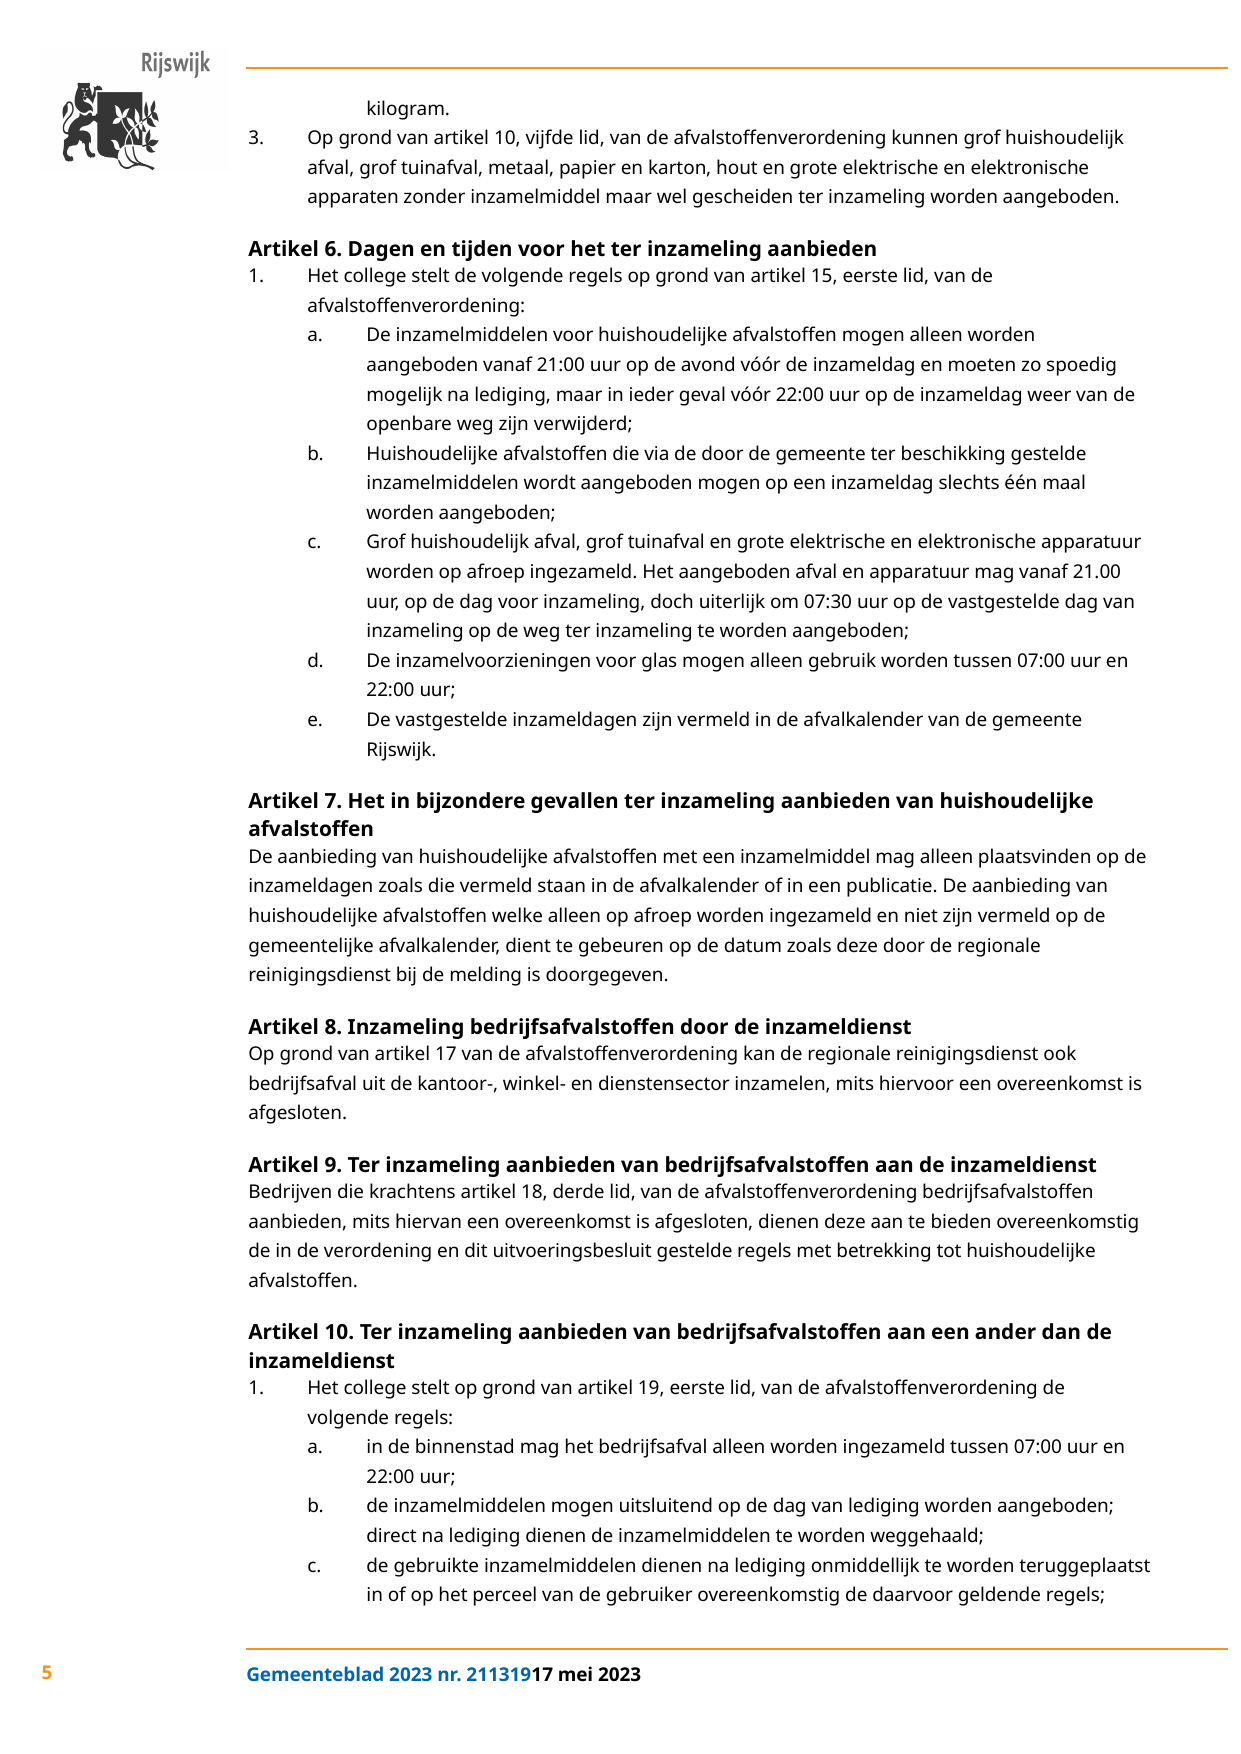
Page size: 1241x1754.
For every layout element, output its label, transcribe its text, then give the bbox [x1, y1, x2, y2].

text Artikel 7. Het in bijzondere gevallen ter inzameling aanbieden van huishoudelijke afvalstoffen [248, 786, 1152, 843]
list Het college stelt de volgende regels op grond van artikel 15, eerste lid, van de afvalstoffenverordening: [248, 262, 1152, 318]
list De inzamelmiddelen voor huishoudelijke afvalstoffen mogen alleen worden aangeboden vanaf 21:00 uur op de avond vóór de inzameldag en moeten zo spoedig mogelijk na lediging, maar in ieder geval vóór 22:00 uur op de inzameldag weer van de openbare weg zijn verwijderd; [307, 322, 1152, 436]
text Artikel 10. Ter inzameling aanbieden van bedrijfsafvalstoffen aan een ander dan de inzameldienst [248, 1317, 1152, 1374]
list de gebruikte inzamelmiddelen dienen na lediging onmiddellijk te worden teruggeplaatst in of op het perceel van de gebruiker overeenkomstig de daarvoor geldende regels; [307, 1552, 1152, 1607]
text Bedrijven die krachtens artikel 18, derde lid, van de afvalstoffenverordening bedrijfsafvalstoffen aanbieden, mits hiervan een overeenkomst is afgesloten, dienen deze aan te bieden overeenkomstig de in de verordening en dit uitvoeringsbesluit gestelde regels met betrekking tot huishoudelijke afvalstoffen. [248, 1178, 1152, 1293]
list Huishoudelijke afvalstoffen die via de door de gemeente ter beschikking gestelde inzamelmiddelen wordt aangeboden mogen op een inzameldag slechts één maal worden aangeboden; [307, 440, 1152, 525]
list Het college stelt op grond van artikel 19, eerste lid, van de afvalstoffenverordening de volgende regels: [248, 1374, 1152, 1429]
list kilogram. [307, 95, 1152, 121]
picture [41, 47, 231, 172]
list de inzamelmiddelen mogen uitsluitend op de dag van lediging worden aangeboden; direct na lediging dienen de inzamelmiddelen te worden weggehaald; [307, 1493, 1152, 1548]
text Artikel 8. Inzameling bedrijfsafvalstoffen door de inzameldienst [248, 1012, 1152, 1040]
list De inzamelvoorzieningen voor glas mogen alleen gebruik worden tussen 07:00 uur en 22:00 uur; [307, 647, 1152, 702]
list Op grond van artikel 10, vijfde lid, van de afvalstoffenverordening kunnen grof huishoudelijk afval, grof tuinafval, metaal, papier en karton, hout en grote elektrische en elektronische apparaten zonder inzamelmiddel maar wel gescheiden ter inzameling worden aangeboden. [248, 124, 1152, 209]
list in de binnenstad mag het bedrijfsafval alleen worden ingezameld tussen 07:00 uur en 22:00 uur; [307, 1433, 1152, 1489]
text Artikel 9. Ter inzameling aanbieden van bedrijfsafvalstoffen aan de inzameldienst [248, 1150, 1152, 1178]
text Artikel 6. Dagen en tijden voor het ter inzameling aanbieden [248, 234, 1152, 262]
list Grof huishoudelijk afval, grof tuinafval en grote elektrische en elektronische apparatuur worden op afroep ingezameld. Het aangeboden afval en apparatuur mag vanaf 21.00 uur, op de dag voor inzameling, doch uiterlijk om 07:30 uur op de vastgestelde dag van inzameling op de weg ter inzameling te worden aangeboden; [307, 529, 1152, 643]
text De aanbieding van huishoudelijke afvalstoffen met een inzamelmiddel mag alleen plaatsvinden op de inzameldagen zoals die vermeld staan in de afvalkalender of in een publicatie. De aanbieding van huishoudelijke afvalstoffen welke alleen op afroep worden ingezameld en niet zijn vermeld op de gemeentelijke afvalkalender, dient te gebeuren op de datum zoals deze door de regionale reinigingsdienst bij de melding is doorgegeven. [248, 843, 1152, 987]
text Op grond van artikel 17 van de afvalstoffenverordening kan de regionale reinigingsdienst ook bedrijfsafval uit de kantoor-, winkel- en dienstensector inzamelen, mits hiervoor een overeenkomst is afgesloten. [248, 1040, 1152, 1125]
list De vastgestelde inzameldagen zijn vermeld in de afvalkalender van de gemeente Rijswijk. [307, 706, 1152, 761]
